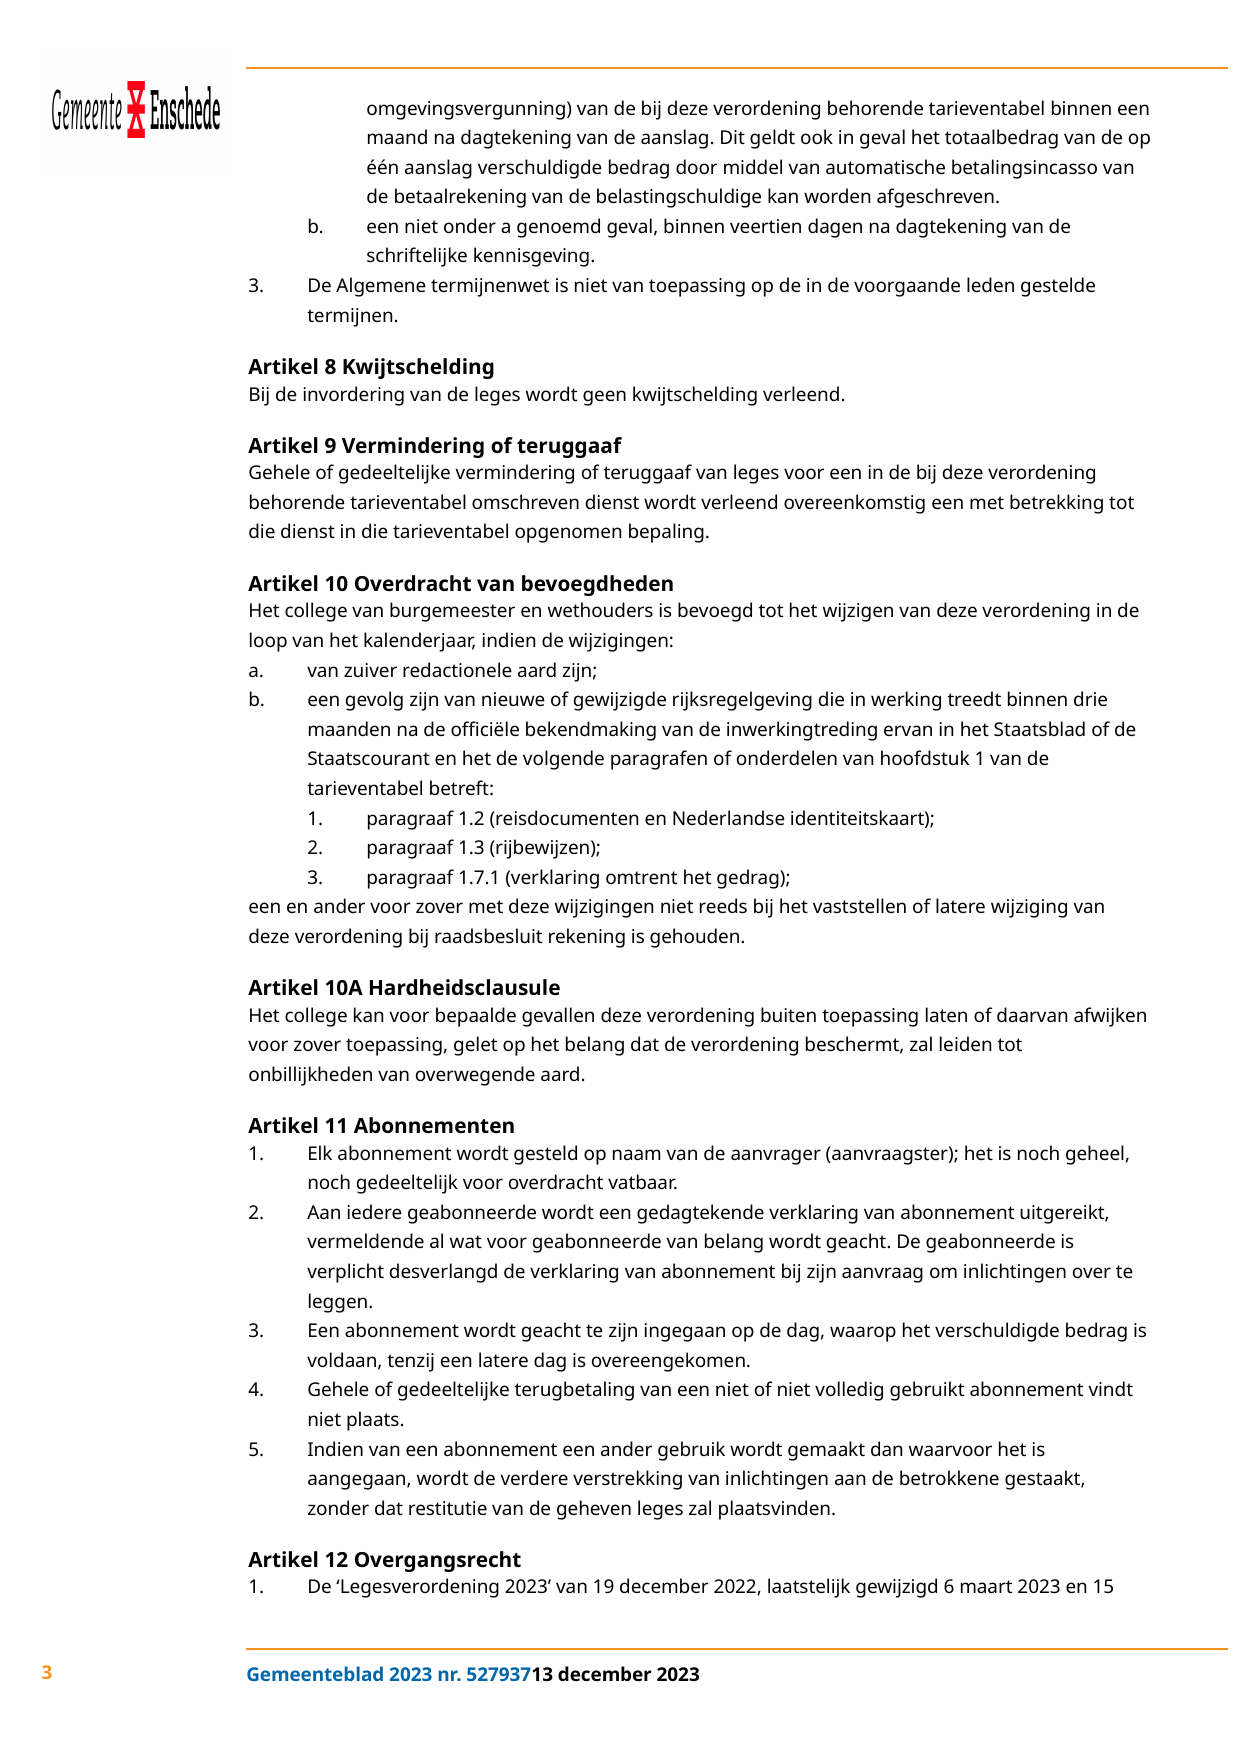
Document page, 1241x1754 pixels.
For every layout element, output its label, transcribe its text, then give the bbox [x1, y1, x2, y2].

list paragraaf 1.2 (reisdocumenten en Nederlandse identiteitskaart); [307, 805, 1152, 830]
text Artikel 8 Kwijtschelding [248, 352, 1152, 381]
list De ‘Legesverordening 2023’ van 19 december 2022, laatstelijk gewijzigd 6 maart 2023 en 15 [248, 1574, 1152, 1599]
list een gevolg zijn van nieuwe of gewijzigde rijksregelgeving die in werking treedt binnen drie maanden na de officiële bekendmaking van de inwerkingtreding ervan in het Staatsblad of de Staatscourant en het de volgende paragrafen of onderdelen van hoofdstuk 1 van de tarieventabel betreft: [248, 686, 1152, 801]
text Het college van burgemeester en wethouders is bevoegd tot het wijzigen van deze verordening in de loop van het kalenderjaar, indien de wijzigingen: [248, 598, 1152, 653]
list een niet onder a genoemd geval, binnen veertien dagen na dagtekening van de schriftelijke kennisgeving. [307, 213, 1152, 268]
text Artikel 10A Hardheidsclausule [248, 973, 1152, 1002]
list paragraaf 1.7.1 (verklaring omtrent het gedrag); [307, 864, 1152, 889]
list Gehele of gedeeltelijke terugbetaling van een niet of niet volledig gebruikt abonnement vindt niet plaats. [248, 1377, 1152, 1432]
text een en ander voor zover met deze wijzigingen niet reeds bij het vaststellen of latere wijziging van deze verordening bij raadsbesluit rekening is gehouden. [248, 893, 1152, 949]
text Het college kan voor bepaalde gevallen deze verordening buiten toepassing laten of daarvan afwijken voor zover toepassing, gelet op het belang dat de verordening beschermt, zal leiden tot onbillijkheden van overwegende aard. [248, 1002, 1152, 1087]
text Artikel 12 Overgangsrecht [248, 1545, 1152, 1574]
text Artikel 11 Abonnementen [248, 1111, 1152, 1140]
list Aan iedere geabonneerde wordt een gedagtekende verklaring van abonnement uitgereikt, vermeldende al wat voor geabonneerde van belang wordt geacht. De geabonneerde is verplicht desverlangd de verklaring van abonnement bij zijn aanvraag om inlichtingen over te leggen. [248, 1199, 1152, 1313]
list Indien van een abonnement een ander gebruik wordt gemaakt dan waarvoor het is aangegaan, wordt de verdere verstrekking van inlichtingen aan de betrokkene gestaakt, zonder dat restitutie van de geheven leges zal plaatsvinden. [248, 1436, 1152, 1521]
list De Algemene termijnenwet is niet van toepassing op de in de voorgaande leden gestelde termijnen. [248, 272, 1152, 328]
list van zuiver redactionele aard zijn; [248, 657, 1152, 682]
picture [41, 47, 231, 172]
text Gehele of gedeeltelijke vermindering of teruggaaf van leges voor een in de bij deze verordening behorende tarieventabel omschreven dienst wordt verleend overeenkomstig een met betrekking tot die dienst in die tarieventabel opgenomen bepaling. [248, 459, 1152, 544]
list paragraaf 1.3 (rijbewijzen); [307, 834, 1152, 860]
list omgevingsvergunning) van de bij deze verordening behorende tarieventabel binnen een maand na dagtekening van de aanslag. Dit geldt ook in geval het totaalbedrag van de op één aanslag verschuldigde bedrag door middel van automatische betalingsincasso van de betaalrekening van de belastingschuldige kan worden afgeschreven. [307, 95, 1152, 209]
list Een abonnement wordt geacht te zijn ingegaan op de dag, waarop het verschuldigde bedrag is voldaan, tenzij een latere dag is overeengekomen. [248, 1317, 1152, 1373]
text Bij de invordering van de leges wordt geen kwijtschelding verleend. [248, 381, 1152, 406]
text Artikel 9 Vermindering of teruggaaf [248, 431, 1152, 459]
list Elk abonnement wordt gesteld op naam van de aanvrager (aanvraagster); het is noch geheel, noch gedeeltelijk voor overdracht vatbaar. [248, 1140, 1152, 1195]
text Artikel 10 Overdracht van bevoegdheden [248, 569, 1152, 598]
